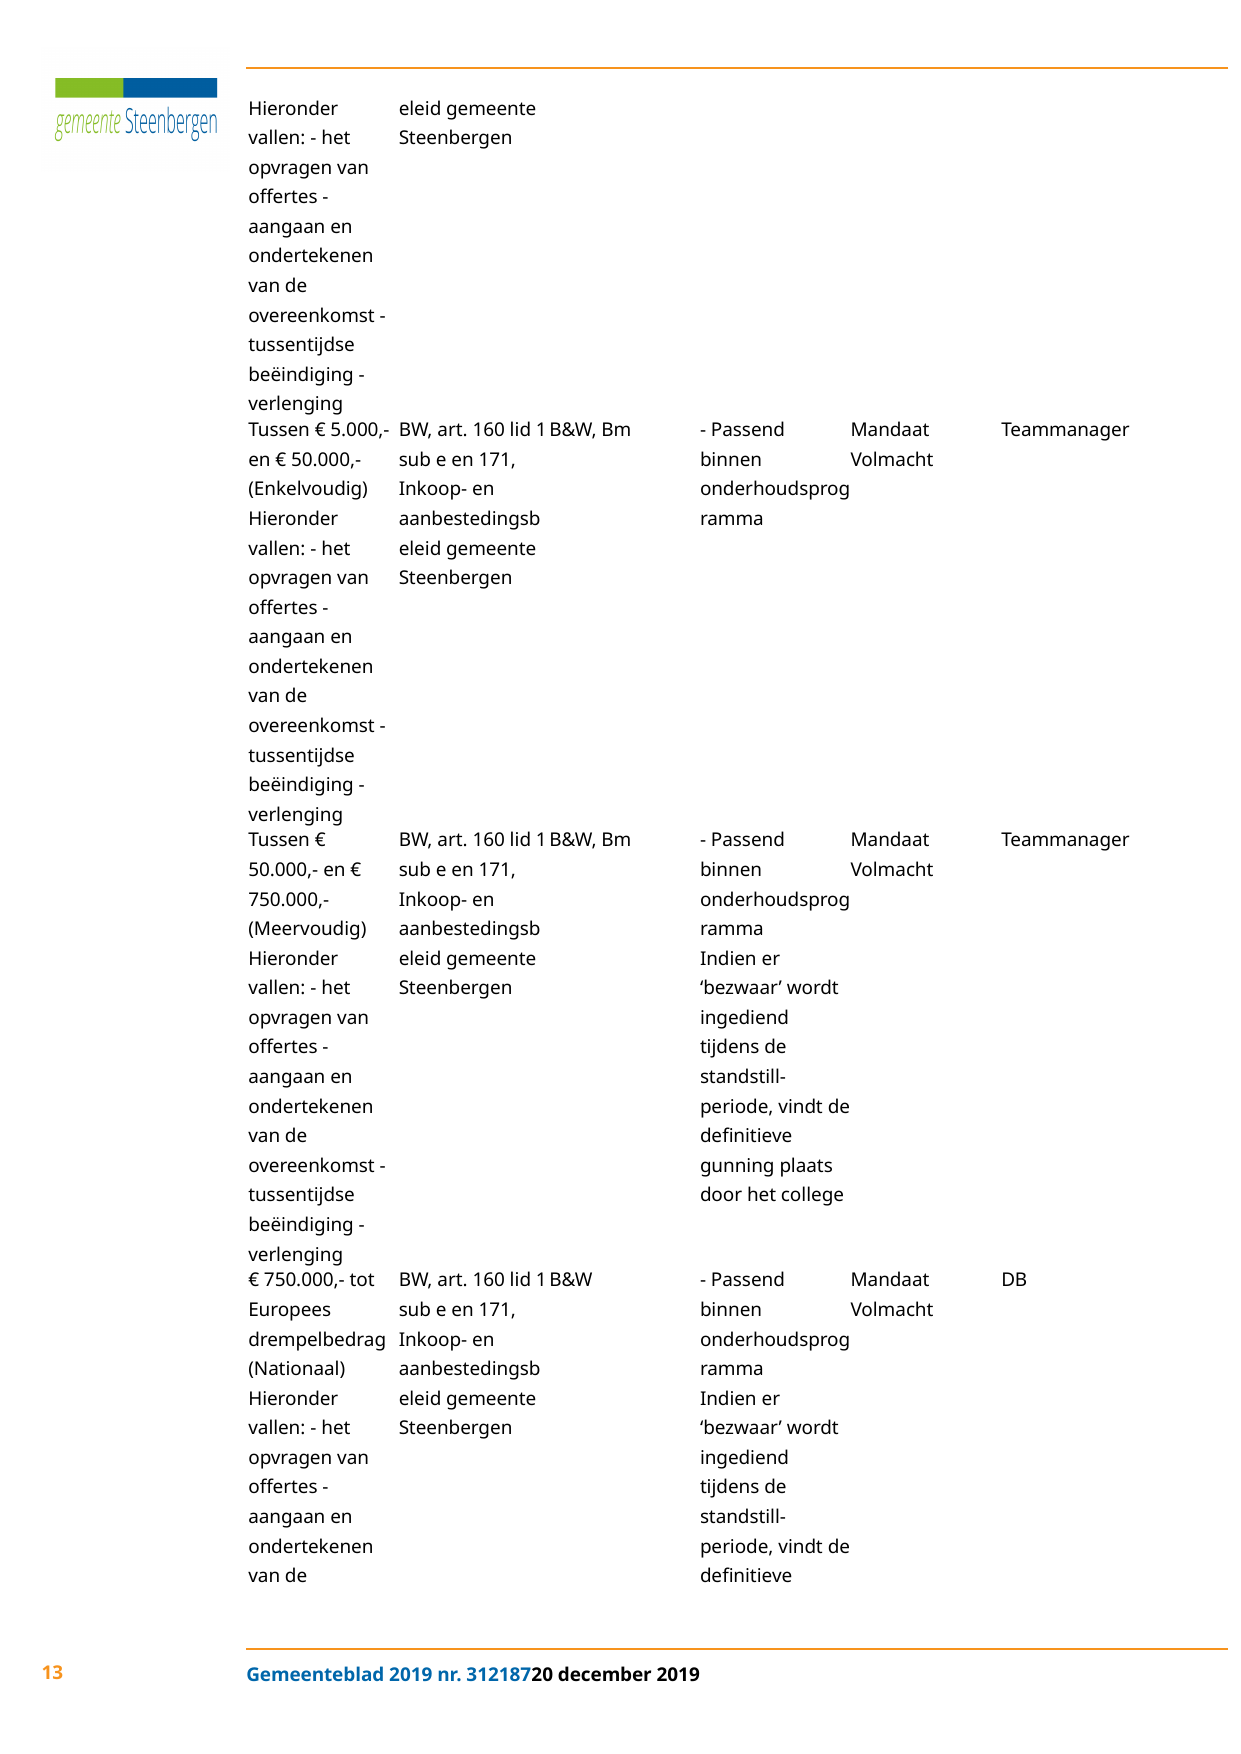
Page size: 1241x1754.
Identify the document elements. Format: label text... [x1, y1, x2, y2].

picture [41, 47, 231, 172]
table_cell Teammanager [1001, 827, 1152, 1267]
table_cell DB [1001, 1267, 1152, 1588]
table_cell B&W, Bm [549, 416, 700, 827]
table_cell Hieronder vallen: - het opvragen van offertes - aangaan en ondertekenen van de overeenkomst - tussentijdse beëindiging - verlenging [248, 95, 398, 416]
table_cell [1001, 95, 1152, 416]
table_cell [850, 95, 1001, 416]
table_cell BW, art. 160 lid 1 sub e en 171, Inkoop- en aanbestedingsbeleid gemeente Steenbergen [399, 827, 549, 1267]
table_cell [549, 95, 700, 416]
table_cell Mandaat Volmacht [850, 827, 1001, 1267]
table_cell Teammanager [1001, 416, 1152, 827]
table_cell B&W, Bm [549, 827, 700, 1267]
table_cell B&W [549, 1267, 700, 1588]
table_cell Mandaat Volmacht [850, 1267, 1001, 1588]
table_cell Tussen € 5.000,- en € 50.000,- (Enkelvoudig) Hieronder vallen: - het opvragen van offertes - aangaan en ondertekenen van de overeenkomst - tussentijdse beëindiging - verlenging [248, 416, 398, 827]
table_cell - Passend binnen onderhoudsprogramma Indien er ‘bezwaar’ wordt ingediend tijdens de standstill-periode, vindt de definitieve gunning plaats door het college [700, 827, 850, 1267]
table_cell - Passend binnen onderhoudsprogramma [700, 416, 850, 827]
table_cell [700, 95, 850, 416]
table_cell - Passend binnen onderhoudsprogramma Indien er ‘bezwaar’ wordt ingediend tijdens de standstill-periode, vindt de definitieve [700, 1267, 850, 1588]
table_cell Mandaat Volmacht [850, 416, 1001, 827]
table_cell BW, art. 160 lid 1 sub e en 171, Inkoop- en aanbestedingsbeleid gemeente Steenbergen [399, 416, 549, 827]
table_cell eleid gemeente Steenbergen [399, 95, 549, 416]
table_cell Tussen € 50.000,- en € 750.000,- (Meervoudig) Hieronder vallen: - het opvragen van offertes - aangaan en ondertekenen van de overeenkomst - tussentijdse beëindiging - verlenging [248, 827, 398, 1267]
table_cell € 750.000,- tot Europees drempelbedrag (Nationaal) Hieronder vallen: - het opvragen van offertes - aangaan en ondertekenen van de [248, 1267, 398, 1588]
table_cell BW, art. 160 lid 1 sub e en 171, Inkoop- en aanbestedingsbeleid gemeente Steenbergen [399, 1267, 549, 1588]
